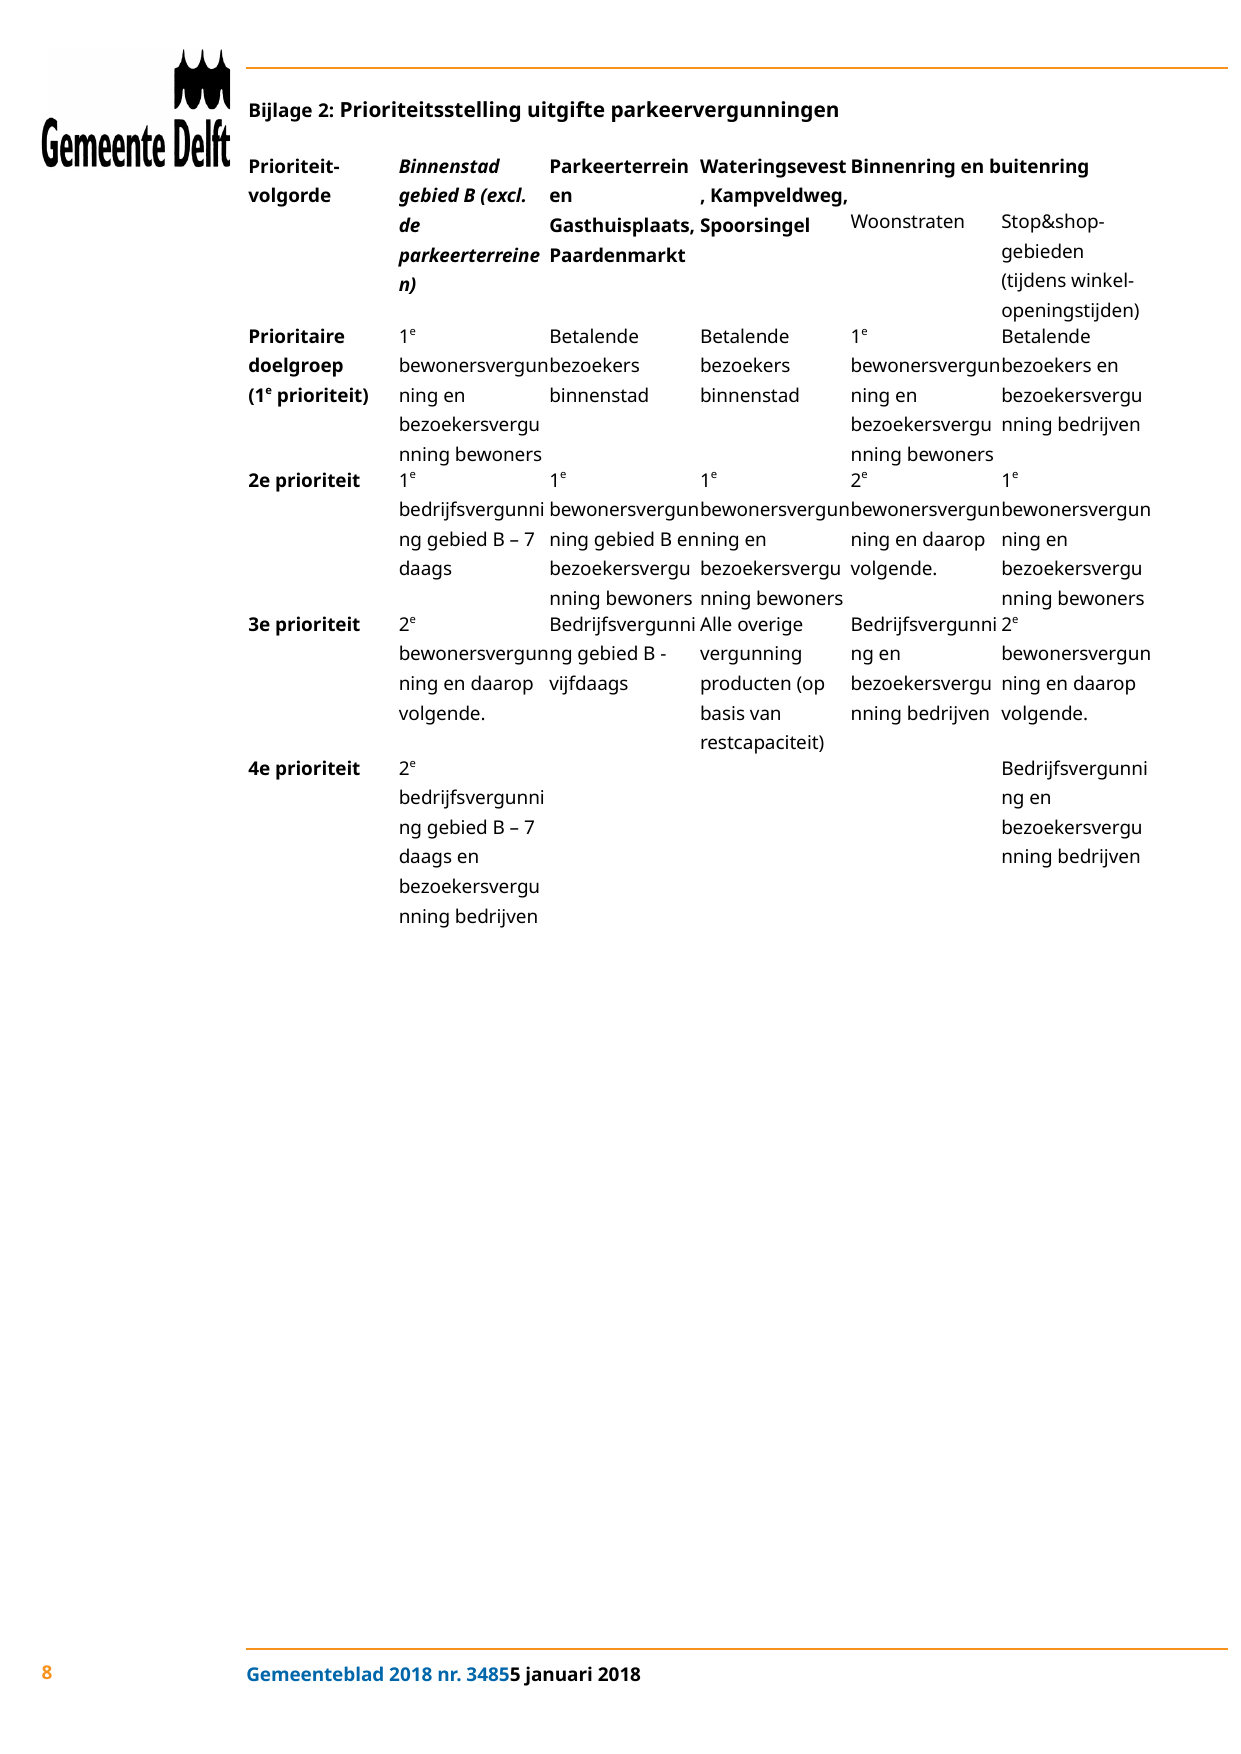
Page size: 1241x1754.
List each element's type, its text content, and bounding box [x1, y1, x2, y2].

table_cell 3e prioriteit [248, 611, 398, 755]
table_header Wateringsevest, Kampveldweg, Spoorsingel [700, 153, 850, 323]
table_cell 1e bewonersvergunning en bezoekersvergunning bewoners [700, 467, 850, 611]
table_cell Betalende bezoekers binnenstad [700, 323, 850, 467]
table_cell Prioritaire doelgroep (1e prioriteit) [248, 323, 398, 467]
table_cell 2e prioriteit [248, 467, 398, 611]
table_cell 2e bewonersvergunning en daarop volgende. [1001, 611, 1152, 755]
table_cell Alle overige vergunning producten (op basis van restcapaciteit) [700, 611, 850, 755]
table_cell [549, 755, 700, 929]
table_cell 1e bewonersvergunning en bezoekersvergunning bewoners [850, 323, 1001, 467]
table_cell Bedrijfsvergunning en bezoekersvergunning bedrijven [1001, 755, 1152, 929]
table_cell 4e prioriteit [248, 755, 398, 929]
picture [41, 47, 231, 172]
table_cell 1e bewonersvergunning en bezoekersvergunning bewoners [1001, 467, 1152, 611]
table_cell Bedrijfsvergunning gebied B - vijfdaags [549, 611, 700, 755]
table_cell Stop&shop-gebieden (tijdens winkel­openingstijden) [1001, 208, 1152, 323]
table_header Binnenstad gebied B (excl. de parkeerterreinen) [399, 153, 549, 323]
table_cell 1e bedrijfsvergunning gebied B – 7 daags [399, 467, 549, 611]
table_cell 2e bewonersvergunning en daarop volgende. [399, 611, 549, 755]
table_header Parkeerterreinen Gasthuisplaats, Paardenmarkt [549, 153, 700, 323]
table_cell Betalende bezoekers en bezoekersvergunning bedrijven [1001, 323, 1152, 467]
table_header Binnenring en buitenring [850, 153, 1152, 208]
table_cell [700, 755, 850, 929]
table_cell [850, 755, 1001, 929]
table_cell 1e bewonersvergunning gebied B en bezoekersvergunning bewoners [549, 467, 700, 611]
table_header Prioriteit-volgorde [248, 153, 398, 323]
table_cell 2e bedrijfsvergunning gebied B – 7 daags en bezoekersvergunning bedrijven [399, 755, 549, 929]
table_cell 1e bewonersvergunning en bezoekersvergunning bewoners [399, 323, 549, 467]
text Bijlage 2: Prioriteitsstelling uitgifte parkeervergunningen [248, 95, 1152, 123]
table_cell Betalende bezoekers binnenstad [549, 323, 700, 467]
table_cell Bedrijfsvergunning en bezoekersvergunning bedrijven [850, 611, 1001, 755]
table_cell 2e bewonersvergunning en daarop volgende. [850, 467, 1001, 611]
table_cell Woonstraten [850, 208, 1001, 323]
